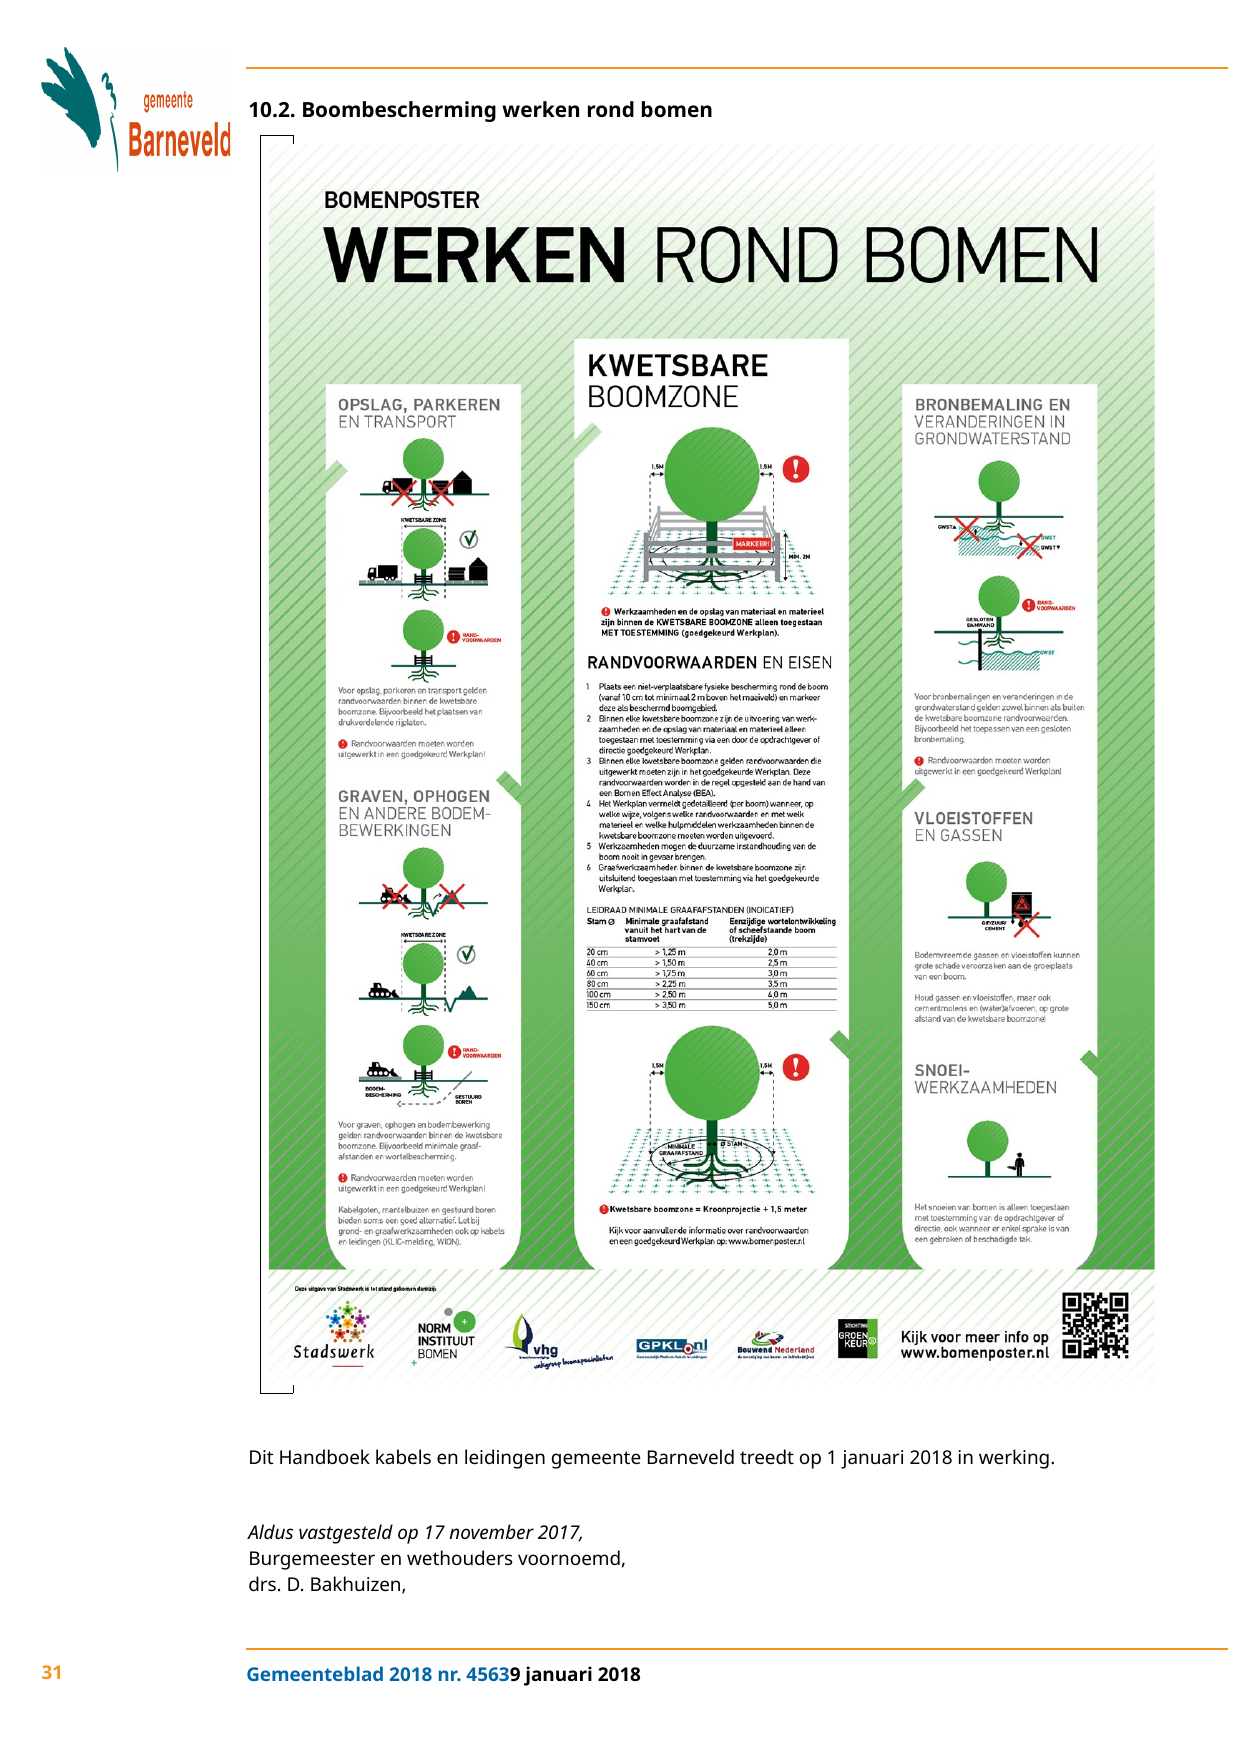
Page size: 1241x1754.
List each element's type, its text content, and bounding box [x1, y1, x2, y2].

text 10.2. Boombescherming werken rond bomen [248, 95, 1152, 123]
text Dit Handboek kabels en leidingen gemeente Barneveld treedt op 1 januari 2018 in werking. [248, 1444, 1152, 1470]
text drs. D. Bakhuizen, [248, 1571, 1152, 1597]
text Burgemeester en wethouders voornoemd, [248, 1545, 1152, 1571]
text Aldus vastgesteld op 17 november 2017, [248, 1519, 1152, 1545]
picture [268, 144, 1155, 1385]
picture [41, 47, 231, 172]
